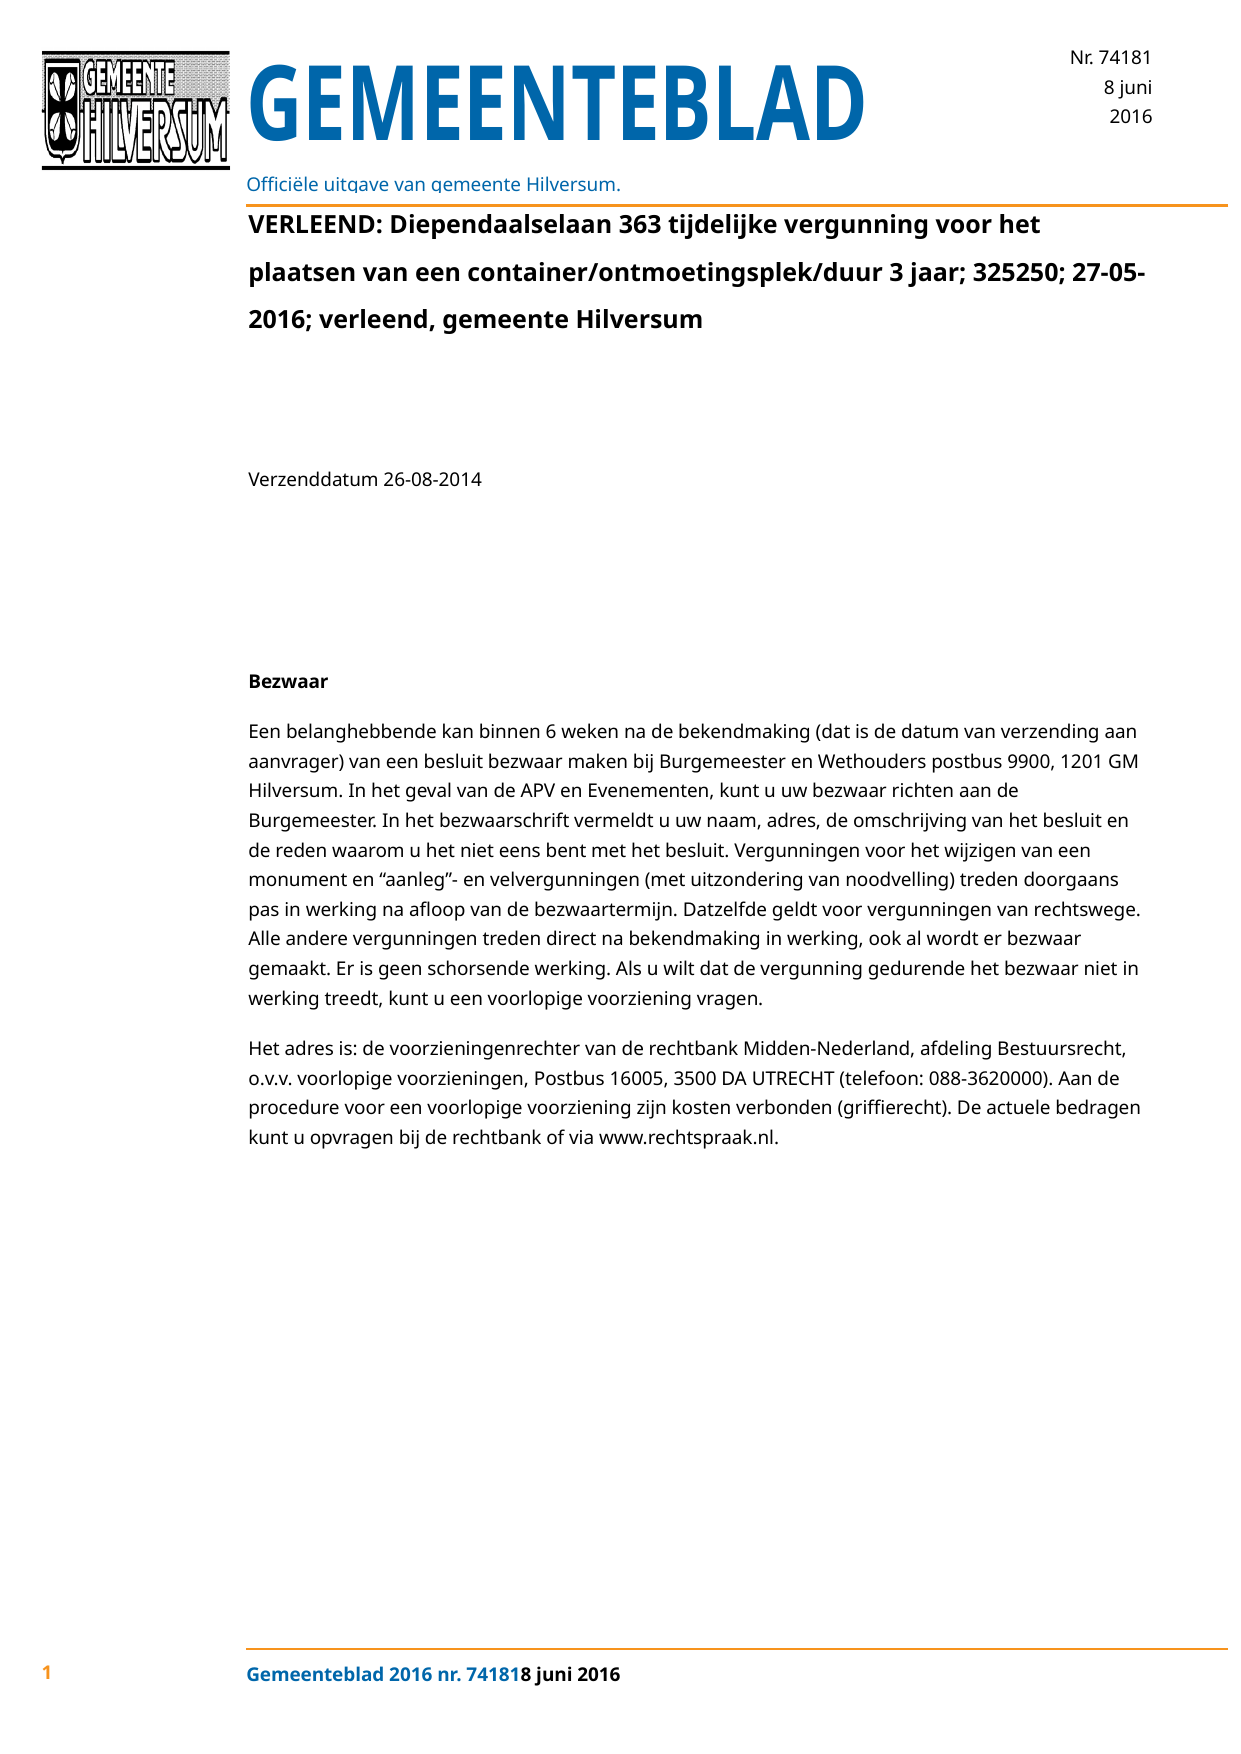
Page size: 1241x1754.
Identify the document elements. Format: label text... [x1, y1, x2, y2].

text Het adres is: de voorzieningenrechter van de rechtbank Midden-Nederland, afdeling Bestuursrecht, o.v.v. voorlopige voorzieningen, Postbus 16005, 3500 DA UTRECHT (telefoon: 088-3620000). Aan de procedure voor een voorlopige voorziening zijn kosten verbonden (griffierecht). De actuele bedragen kunt u opvragen bij de rechtbank of via www.rechtspraak.nl. [248, 1035, 1152, 1149]
text Bezwaar [248, 668, 1152, 694]
text Een belanghebbende kan binnen 6 weken na de bekendmaking (dat is de datum van verzending aan aanvrager) van een besluit bezwaar maken bij Burgemeester en Wethouders postbus 9900, 1201 GM Hilversum. In het geval van de APV en Evenementen, kunt u uw bezwaar richten aan de Burgemeester. In het bezwaarschrift vermeldt u uw naam, adres, de omschrijving van het besluit en de reden waarom u het niet eens bent met het besluit. Vergunningen voor het wijzigen van een monument en “aanleg”- en velvergunningen (met uitzondering van noodvelling) treden doorgaans pas in werking na afloop van de bezwaartermijn. Datzelfde geldt voor vergunningen van rechtswege. Alle andere vergunningen treden direct na bekendmaking in werking, ook al wordt er bezwaar gemaakt. Er is geen schorsende werking. Als u wilt dat de vergunning gedurende het bezwaar niet in werking treedt, kunt u een voorlopige voorziening vragen. [248, 718, 1152, 1010]
text VERLEEND: Diependaalselaan 363 tijdelijke vergunning voor het plaatsen van een container/ontmoetingsplek/duur 3 jaar; 325250; 27-05-2016; verleend, gemeente Hilversum [248, 207, 1152, 336]
text Verzenddatum 26-08-2014 [248, 466, 1152, 492]
picture [41, 47, 231, 172]
